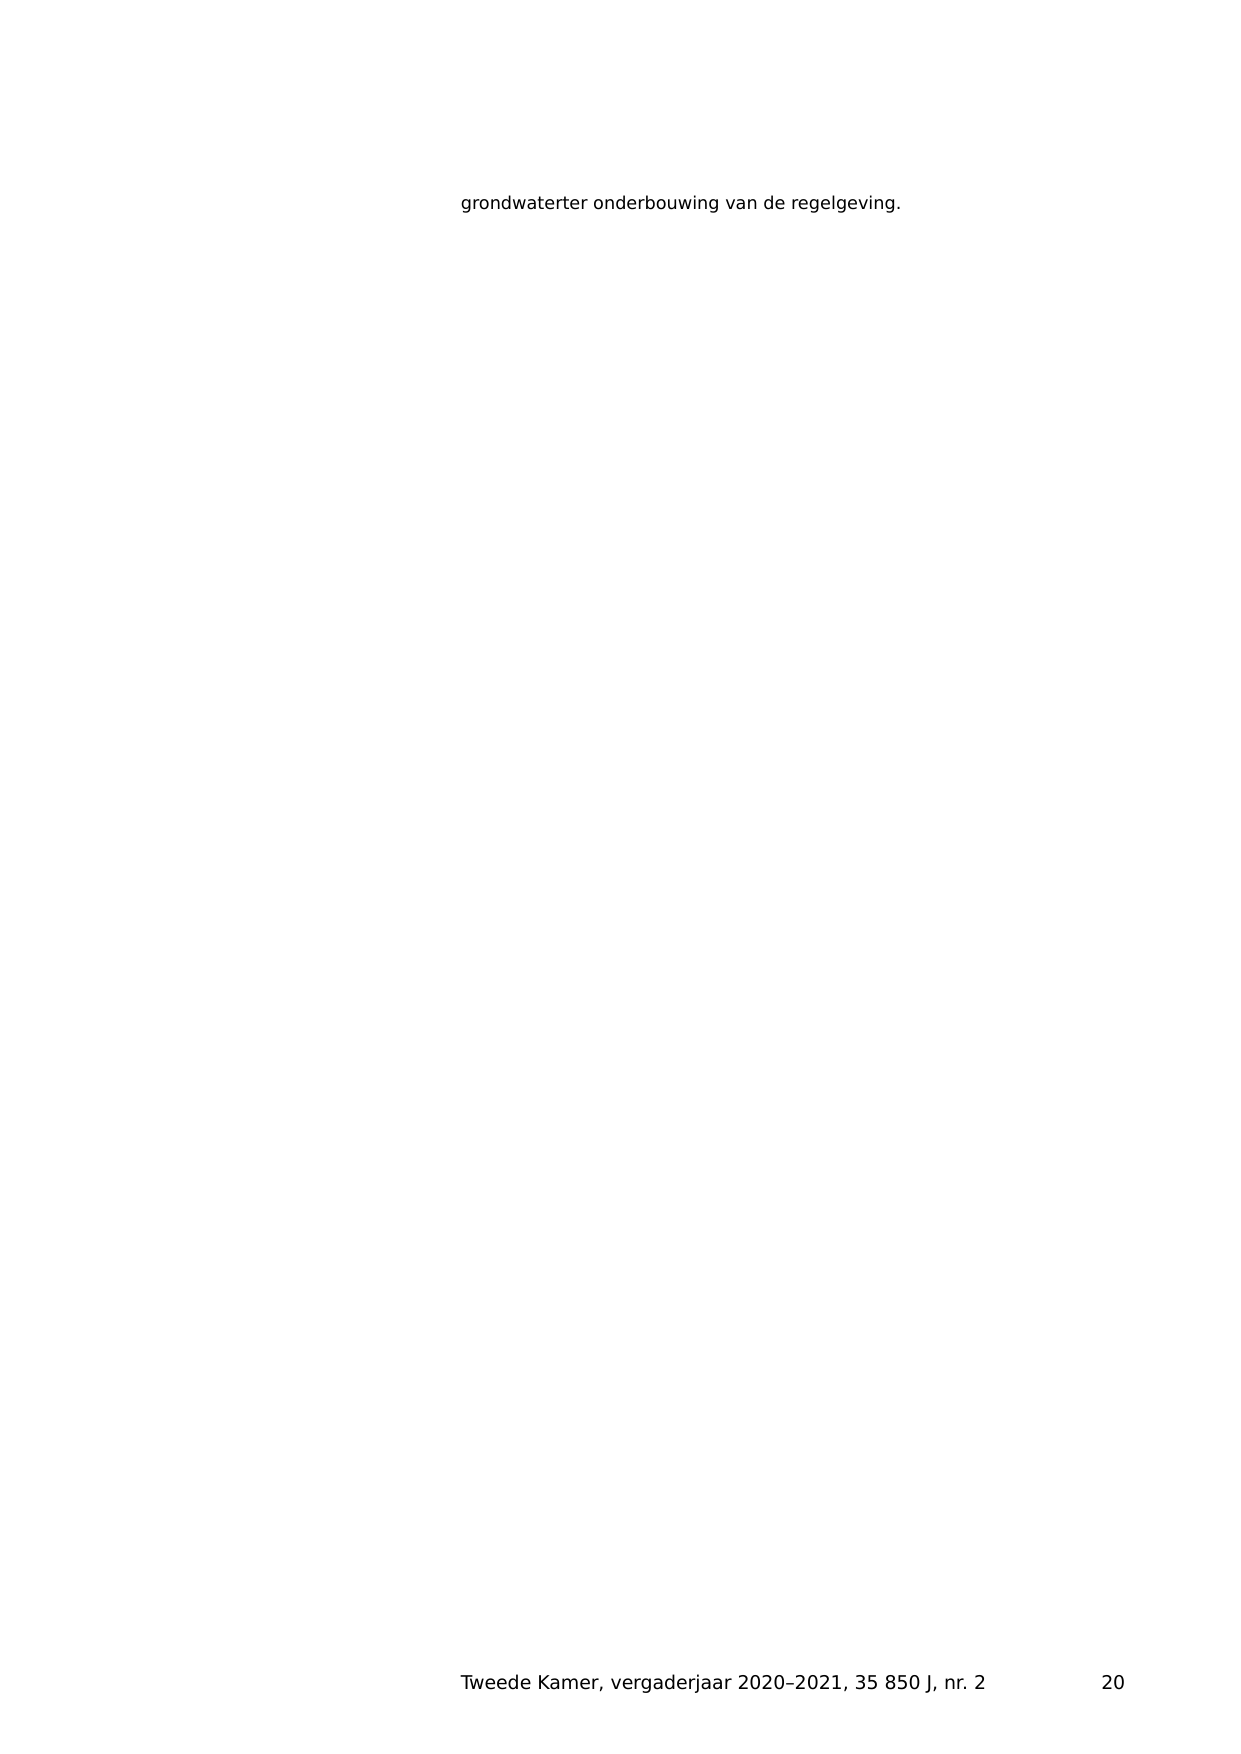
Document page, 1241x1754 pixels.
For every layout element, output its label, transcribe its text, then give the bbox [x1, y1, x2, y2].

text grondwaterter onderbouwing van de regelgeving. [461, 191, 1125, 237]
